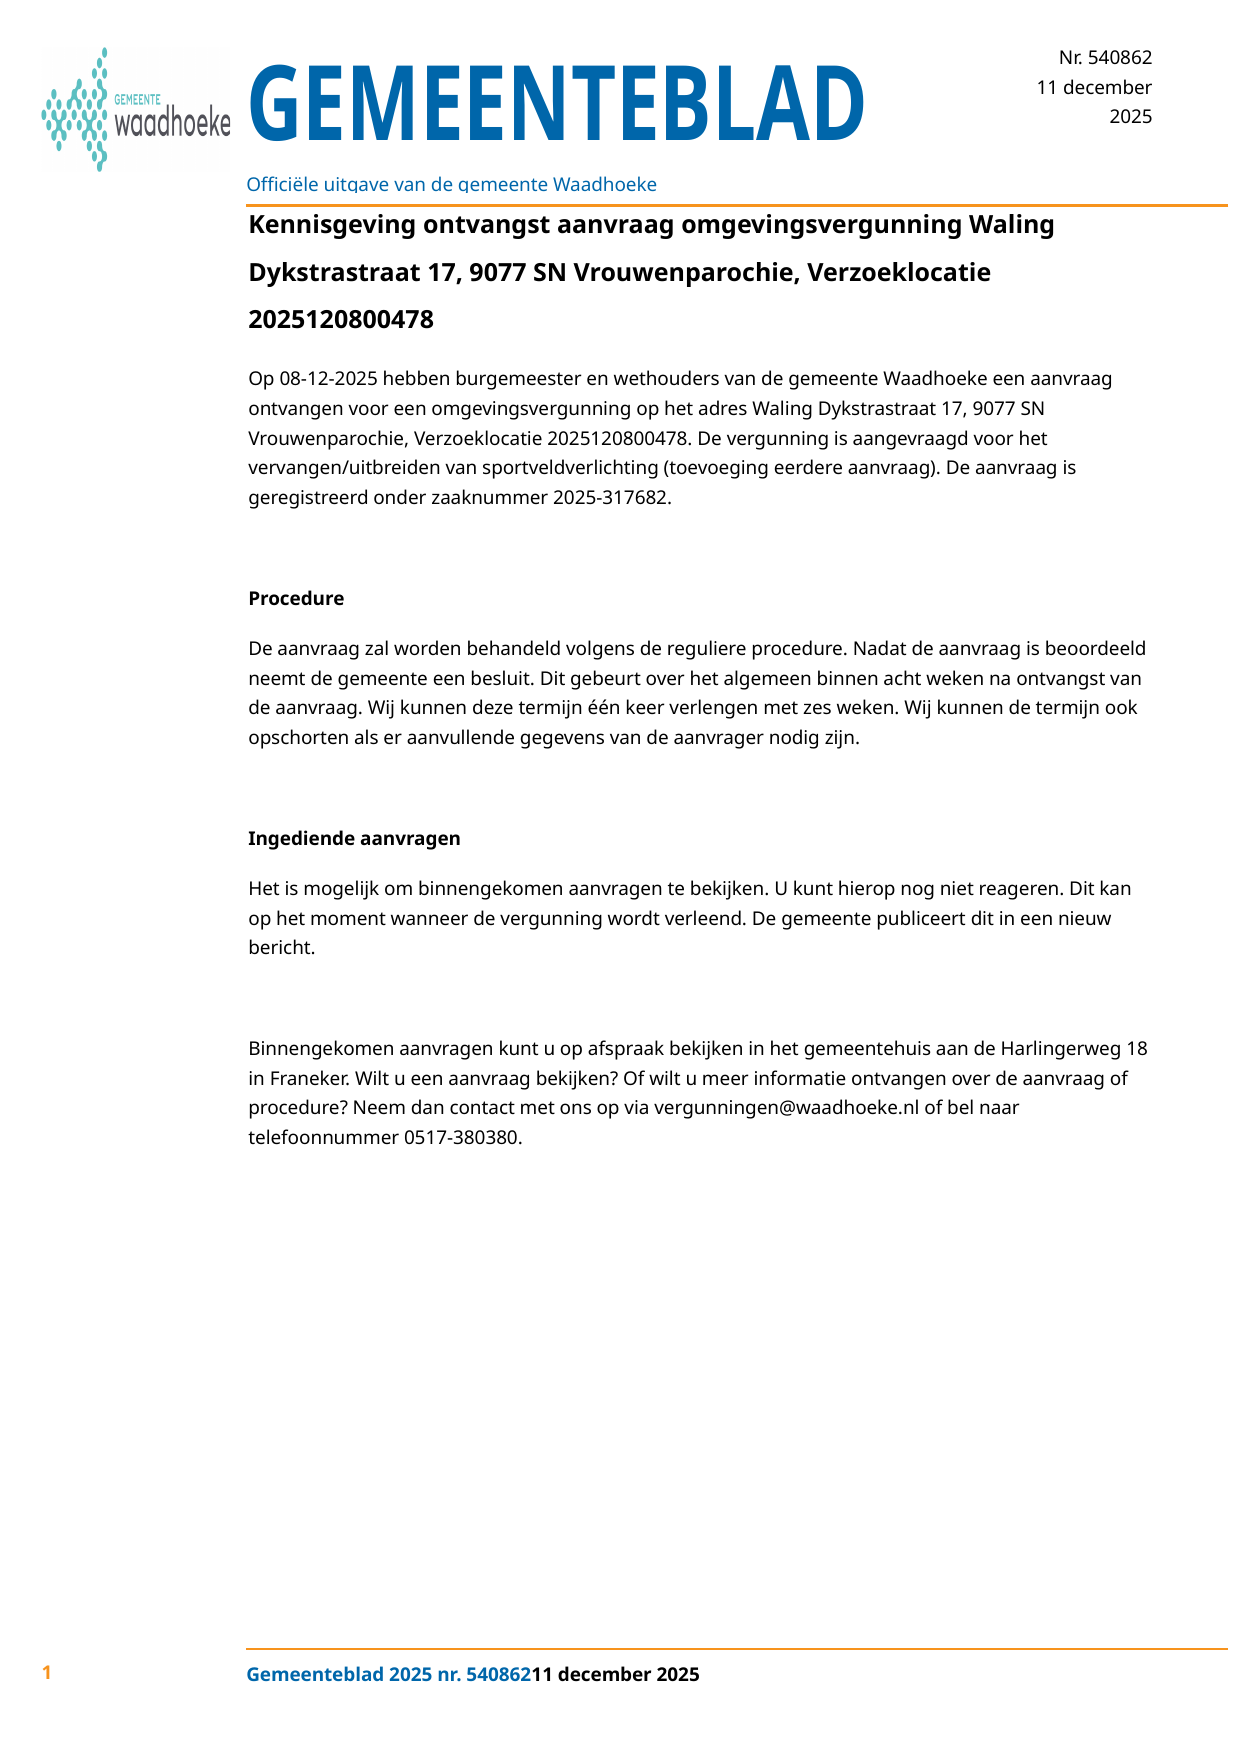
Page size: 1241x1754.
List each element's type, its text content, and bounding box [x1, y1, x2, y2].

text De aanvraag zal worden behandeld volgens de reguliere procedure. Nadat de aanvraag is beoordeeld neemt de gemeente een besluit. Dit gebeurt over het algemeen binnen acht weken na ontvangst van de aanvraag. Wij kunnen deze termijn één keer verlengen met zes weken. Wij kunnen de termijn ook opschorten als er aanvullende gegevens van de aanvrager nodig zijn. [248, 635, 1152, 749]
text Op 08-12-2025 hebben burgemeester en wethouders van de gemeente Waadhoeke een aanvraag ontvangen voor een omgevingsvergunning op het adres Waling Dykstrastraat 17, 9077 SN Vrouwenparochie, Verzoeklocatie 2025120800478. De vergunning is aangevraagd voor het vervangen/uitbreiden van sportveldverlichting (toevoeging eerdere aanvraag). De aanvraag is geregistreerd onder zaaknummer 2025-317682. [248, 366, 1152, 509]
text Procedure [248, 585, 1152, 610]
text Het is mogelijk om binnengekomen aanvragen te bekijken. U kunt hierop nog niet reageren. Dit kan op het moment wanneer de vergunning wordt verleend. De gemeente publiceert dit in een nieuw bericht. [248, 875, 1152, 960]
text Ingediende aanvragen [248, 825, 1152, 850]
text Kennisgeving ontvangst aanvraag omgevingsvergunning Waling Dykstrastraat 17, 9077 SN Vrouwenparochie, Verzoeklocatie 2025120800478 [248, 207, 1152, 336]
text Binnengekomen aanvragen kunt u op afspraak bekijken in het gemeentehuis aan de Harlingerweg 18 in Franeker. Wilt u een aanvraag bekijken? Of wilt u meer informatie ontvangen over de aanvraag of procedure? Neem dan contact met ons op via vergunningen@waadhoeke.nl of bel naar telefoonnummer 0517-380380. [248, 1035, 1152, 1149]
picture [41, 47, 231, 172]
